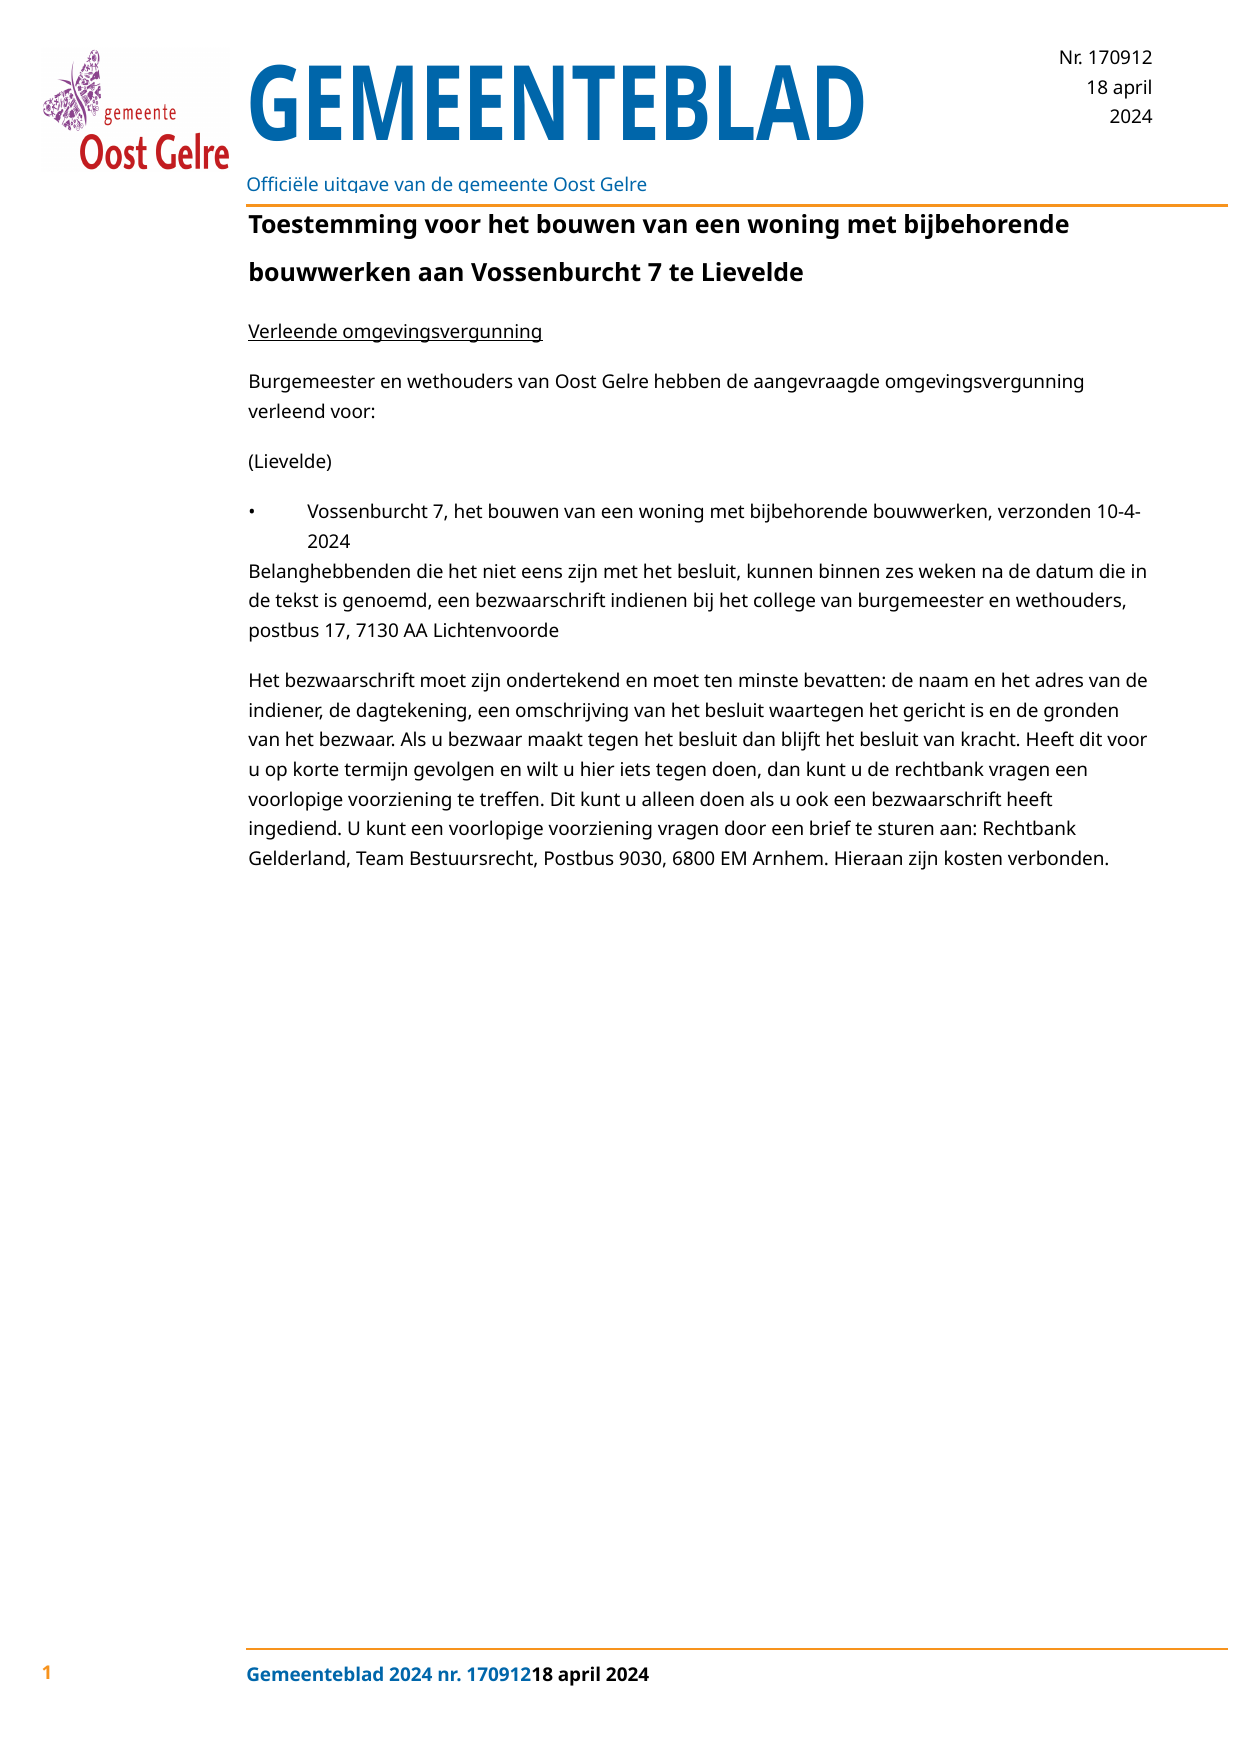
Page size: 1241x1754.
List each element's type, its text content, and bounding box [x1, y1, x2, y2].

text Toestemming voor het bouwen van een woning met bijbehorende bouwwerken aan Vossenburcht 7 te Lievelde [248, 207, 1152, 288]
text (Lievelde) [248, 448, 1152, 474]
picture [41, 47, 231, 172]
text Burgemeester en wethouders van Oost Gelre hebben de aangevraagde omgevingsvergunning verleend voor: [248, 368, 1152, 424]
text Het bezwaarschrift moet zijn ondertekend en moet ten minste bevatten: de naam en het adres van de indiener, de dagtekening, een omschrijving van het besluit waartegen het gericht is en de gronden van het bezwaar. Als u bezwaar maakt tegen het besluit dan blijft het besluit van kracht. Heeft dit voor u op korte termijn gevolgen en wilt u hier iets tegen doen, dan kunt u de rechtbank vragen een voorlopige voorziening te treffen. Dit kunt u alleen doen als u ook een bezwaarschrift heeft ingediend. U kunt een voorlopige voorziening vragen door een brief te sturen aan: Rechtbank Gelderland, Team Bestuursrecht, Postbus 9030, 6800 EM Arnhem. Hieraan zijn kosten verbonden. [248, 667, 1152, 871]
text Belanghebbenden die het niet eens zijn met het besluit, kunnen binnen zes weken na de datum die in de tekst is genoemd, een bezwaarschrift indienen bij het college van burgemeester en wethouders, postbus 17, 7130 AA Lichtenvoorde [248, 558, 1152, 643]
text Verleende omgevingsvergunning [248, 318, 1152, 344]
list Vossenburcht 7, het bouwen van een woning met bijbehorende bouwwerken, verzonden 10-4-2024 [248, 499, 1152, 554]
